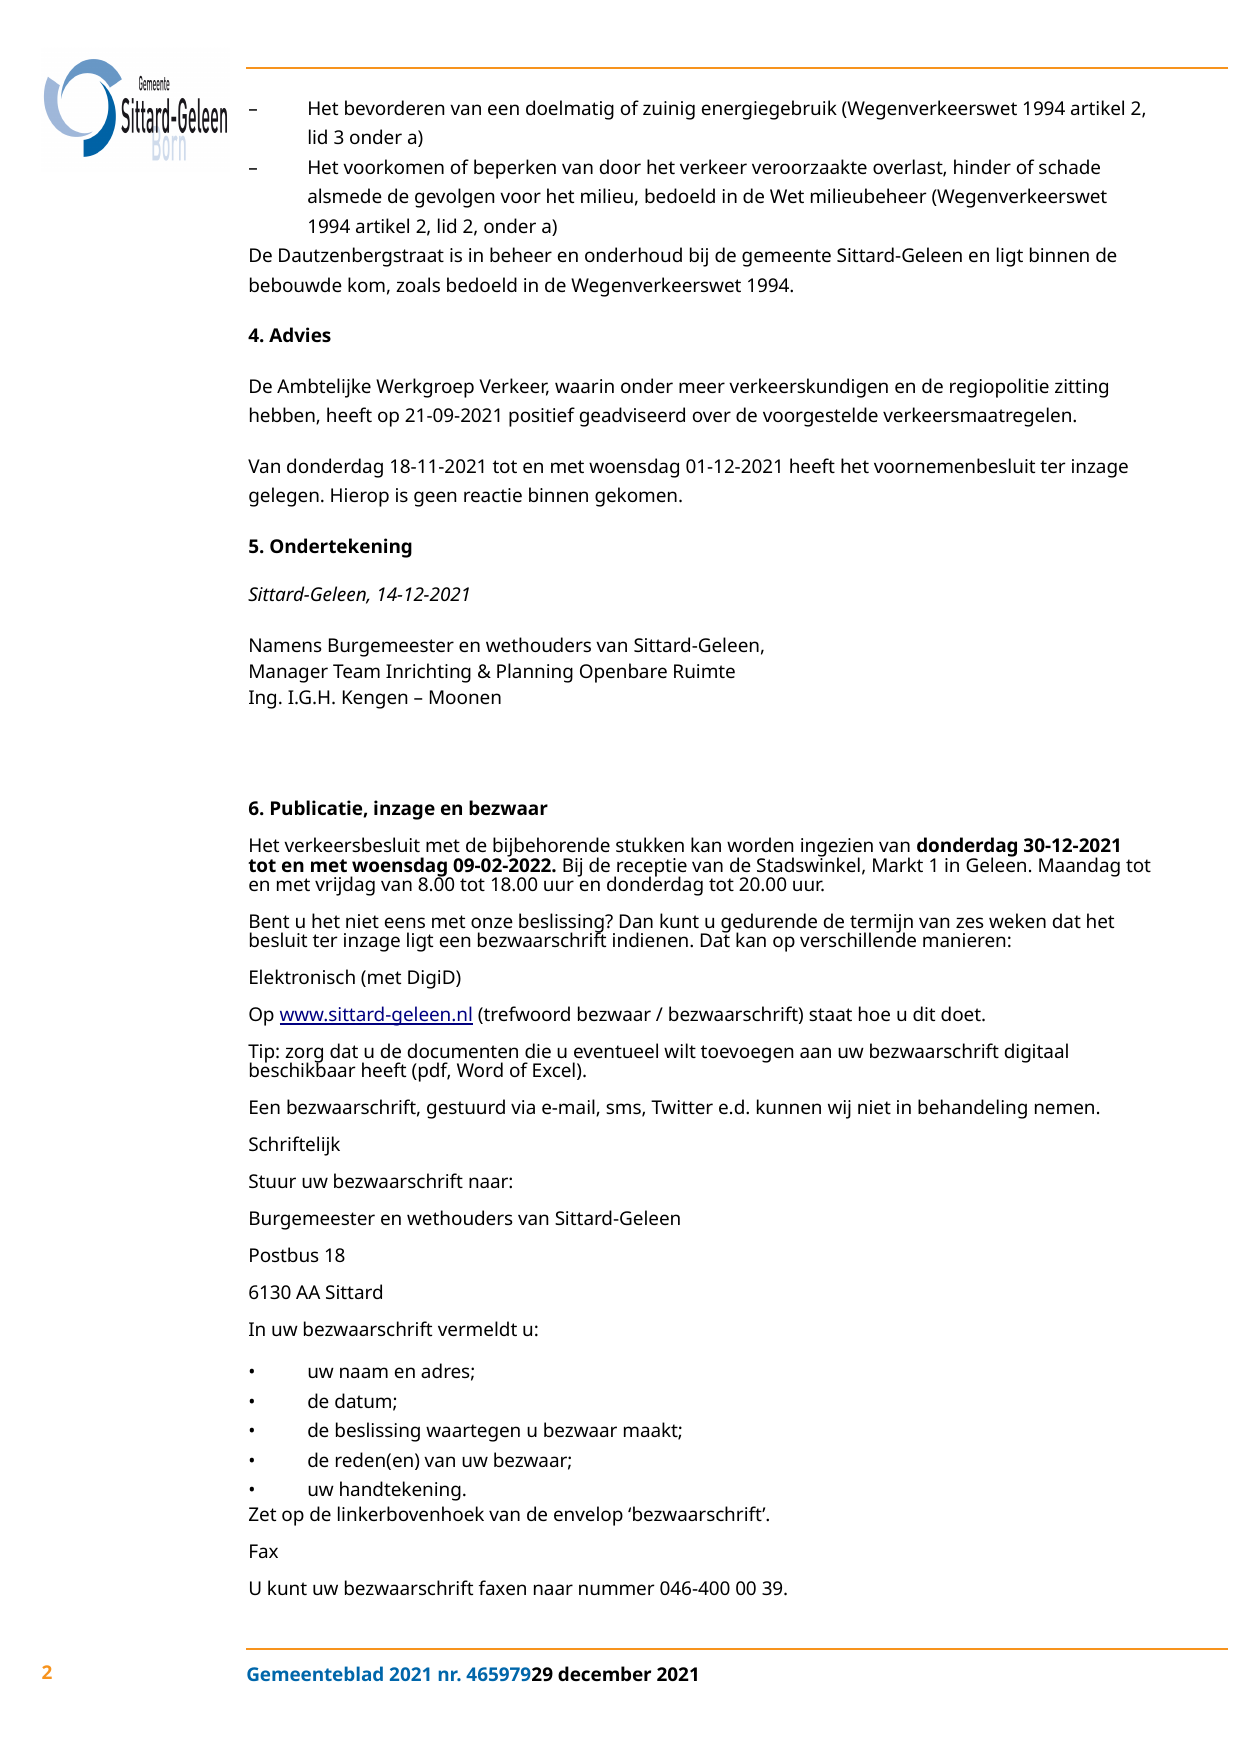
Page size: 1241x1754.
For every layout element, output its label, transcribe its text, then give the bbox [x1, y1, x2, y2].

text 4. Advies [248, 323, 1152, 348]
text Stuur uw bezwaarschrift naar: [248, 1173, 1152, 1193]
text Op www.sittard-geleen.nl (trefwoord bezwaar / bezwaarschrift) staat hoe u dit doet. [248, 1006, 1152, 1025]
text Een bezwaarschrift, gestuurd via e-mail, sms, Twitter e.d. kunnen wij niet in behandeling nemen. [248, 1099, 1152, 1119]
list de reden(en) van uw bezwaar; [248, 1447, 1152, 1473]
text Van donderdag 18-11-2021 tot en met woensdag 01-12-2021 heeft het voornemenbesluit ter inzage gelegen. Hierop is geen reactie binnen gekomen. [248, 453, 1152, 508]
text Postbus 18 [248, 1247, 1152, 1267]
text 6130 AA Sittard [248, 1284, 1152, 1303]
list de datum; [248, 1388, 1152, 1413]
list Het voorkomen of beperken van door het verkeer veroorzaakte overlast, hinder of schade alsmede de gevolgen voor het milieu, bedoeld in de Wet milieubeheer (Wegenverkeerswet 1994 artikel 2, lid 2, onder a) [248, 154, 1152, 239]
text De Dautzenbergstraat is in beheer en onderhoud bij de gemeente Sittard-Geleen en ligt binnen de bebouwde kom, zoals bedoeld in de Wegenverkeerswet 1994. [248, 243, 1152, 298]
text De Ambtelijke Werkgroep Verkeer, waarin onder meer verkeerskundigen en de regiopolitie zitting hebben, heeft op 21-09-2021 positief geadviseerd over de voorgestelde verkeersmaatregelen. [248, 373, 1152, 428]
list Het bevorderen van een doelmatig of zuinig energiegebruik (Wegenverkeerswet 1994 artikel 2, lid 3 onder a) [248, 95, 1152, 150]
list uw naam en adres; [248, 1358, 1152, 1384]
text U kunt uw bezwaarschrift faxen naar nummer 046-400 00 39. [248, 1580, 1152, 1599]
text 6. Publicatie, inzage en bezwaar [248, 800, 1152, 820]
text Elektronisch (met DigiD) [248, 969, 1152, 988]
picture [41, 47, 231, 172]
text Schriftelijk [248, 1136, 1152, 1156]
text Fax [248, 1543, 1152, 1562]
text Het verkeersbesluit met de bijbehorende stukken kan worden ingezien van donderdag 30-12-2021 tot en met woensdag 09-02-2022. Bij de receptie van de Stadswinkel, Markt 1 in Geleen. Maandag tot en met vrijdag van 8.00 tot 18.00 uur en donderdag tot 20.00 uur. [248, 837, 1152, 895]
list de beslissing waartegen u bezwaar maakt; [248, 1417, 1152, 1443]
text Ing. I.G.H. Kengen – Moonen [248, 684, 1152, 709]
text Namens Burgemeester en wethouders van Sittard-Geleen, [248, 632, 1152, 658]
text Tip: zorg dat u de documenten die u eventueel wilt toevoegen aan uw bezwaarschrift digitaal beschikbaar heeft (pdf, Word of Excel). [248, 1043, 1152, 1082]
text Sittard-Geleen, 14-12-2021 [248, 581, 1152, 607]
list uw handtekening. [248, 1477, 1152, 1502]
text Burgemeester en wethouders van Sittard-Geleen [248, 1210, 1152, 1229]
text 5. Ondertekening [248, 533, 1152, 559]
text Bent u het niet eens met onze beslissing? Dan kunt u gedurende de termijn van zes weken dat het besluit ter inzage ligt een bezwaarschrift indienen. Dat kan op verschillende manieren: [248, 913, 1152, 951]
text Zet op de linkerbovenhoek van de envelop ‘bezwaarschrift’. [248, 1506, 1152, 1525]
text Manager Team Inrichting & Planning Openbare Ruimte [248, 658, 1152, 684]
text In uw bezwaarschrift vermeldt u: [248, 1321, 1152, 1341]
